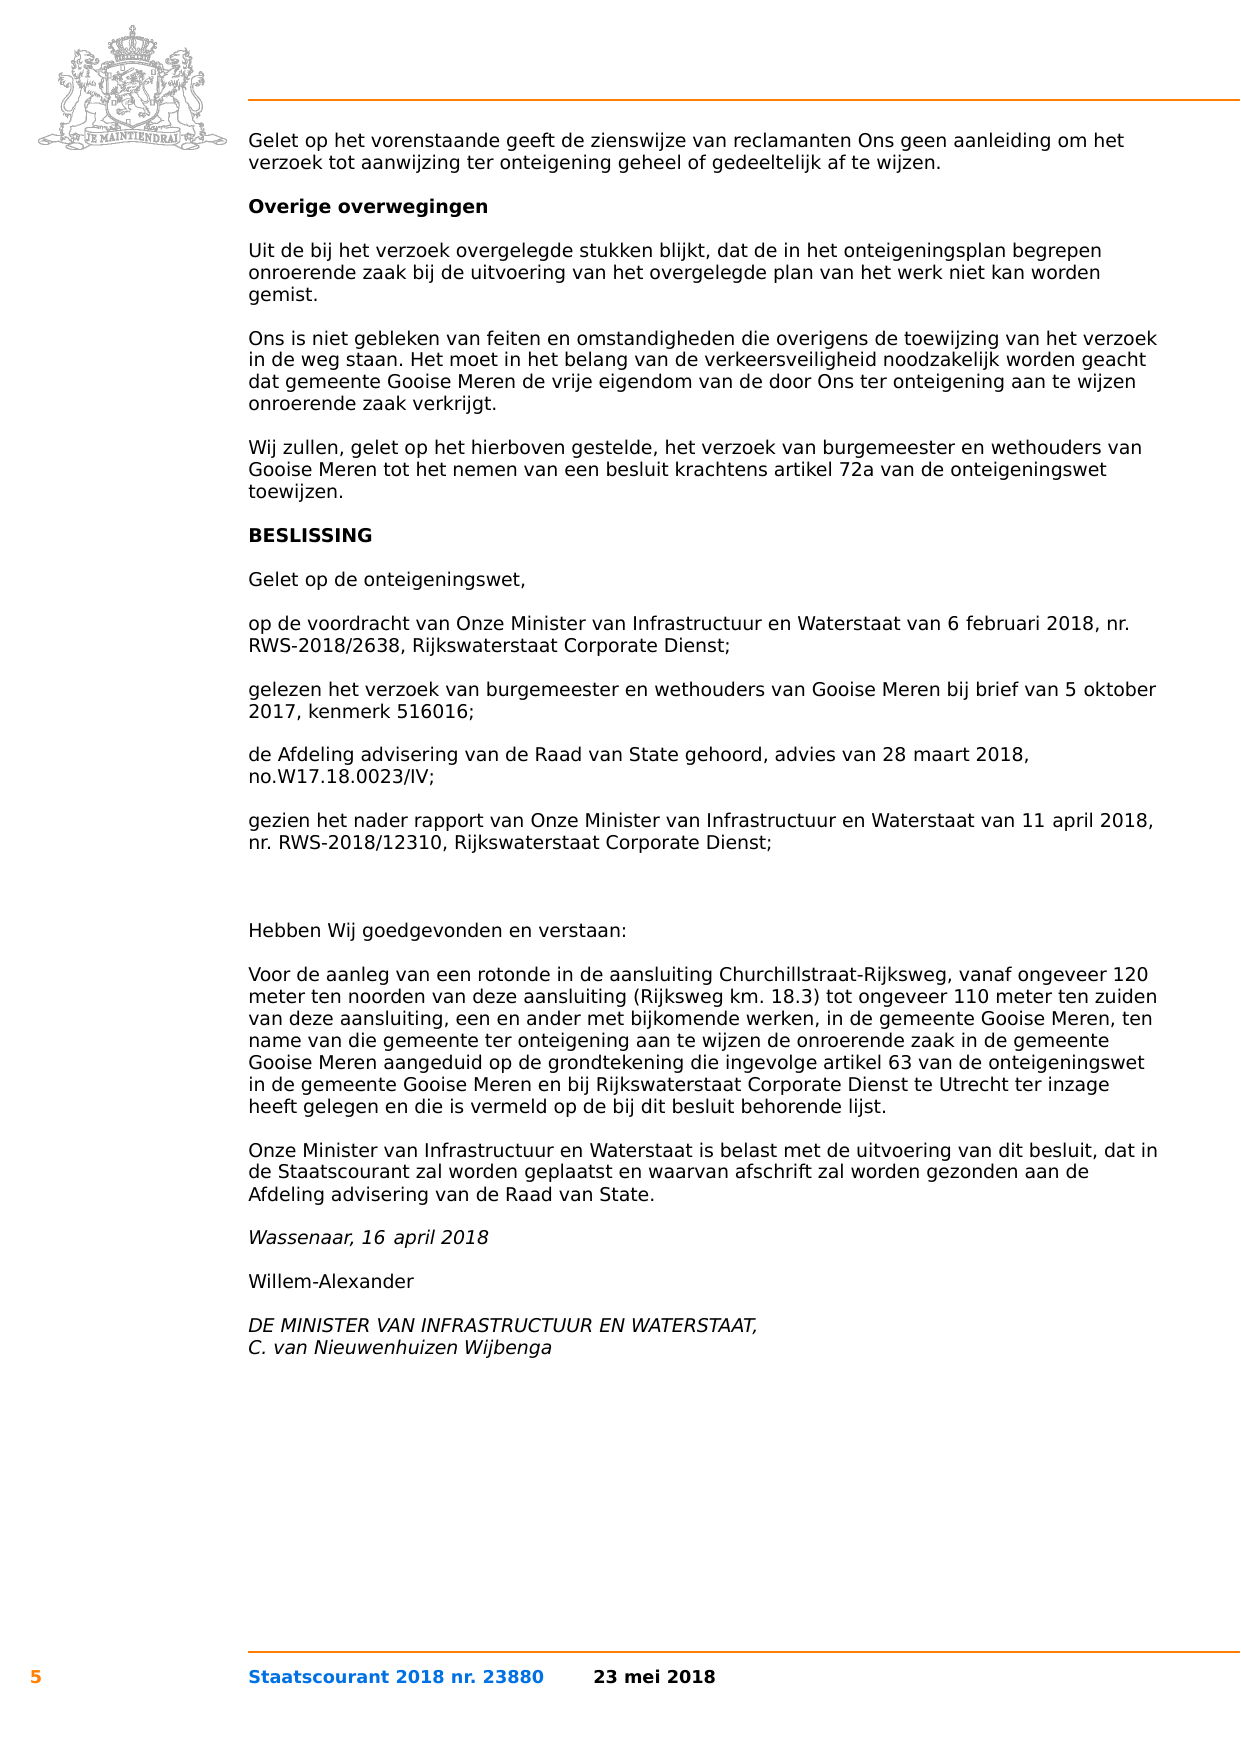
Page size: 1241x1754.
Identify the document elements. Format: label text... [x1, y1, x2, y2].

text Gelet op de onteigeningswet, [248, 569, 1163, 591]
text Ons is niet gebleken van feiten en omstandigheden die overigens de toewijzing van het verzoek in de weg staan. Het moet in het belang van de verkeersveiligheid noodzakelijk worden geacht dat gemeente Gooise Meren de vrije eigendom van de door Ons ter onteigening aan te wijzen onroerende zaak verkrijgt. [248, 327, 1163, 415]
text Onze Minister van Infrastructuur en Waterstaat is belast met de uitvoering van dit besluit, dat in de Staatscourant zal worden geplaatst en waarvan afschrift zal worden gezonden aan de Afdeling advisering van de Raad van State. [248, 1139, 1163, 1205]
text DE MINISTER VAN INFRASTRUCTUUR EN WATERSTAAT, C. van Nieuwenhuizen Wijbenga [248, 1315, 1163, 1359]
subtitle Overige overwegingen [248, 196, 1163, 218]
text Gelet op het vorenstaande geeft de zienswijze van reclamanten Ons geen aanleiding om het verzoek tot aanwijzing ter onteigening geheel of gedeeltelijk af te wijzen. [248, 130, 1163, 174]
picture [38, 25, 227, 150]
text gelezen het verzoek van burgemeester en wethouders van Gooise Meren bij brief van 5 oktober 2017, kenmerk 516016; [248, 678, 1163, 722]
text Voor de aanleg van een rotonde in de aansluiting Churchillstraat-Rijksweg, vanaf ongeveer 120 meter ten noorden van deze aansluiting (Rijksweg km. 18.3) tot ongeveer 110 meter ten zuiden van deze aansluiting, een en ander met bijkomende werken, in de gemeente Gooise Meren, ten name van die gemeente ter onteigening aan te wijzen de onroerende zaak in de gemeente Gooise Meren aangeduid op de grondtekening die ingevolge artikel 63 van de onteigeningswet in de gemeente Gooise Meren en bij Rijkswaterstaat Corporate Dienst te Utrecht ter inzage heeft gelegen en die is vermeld op de bij dit besluit behorende lijst. [248, 964, 1163, 1118]
text de Afdeling advisering van de Raad van State gehoord, advies van 28 maart 2018, no.W17.18.0023/IV; [248, 744, 1163, 788]
subtitle BESLISSING [248, 525, 1163, 547]
text Willem-Alexander [248, 1271, 1163, 1293]
text Hebben Wij goedgevonden en verstaan: [248, 920, 1163, 942]
text Wij zullen, gelet op het hierboven gestelde, het verzoek van burgemeester en wethouders van Gooise Meren tot het nemen van een besluit krachtens artikel 72a van de onteigeningswet toewijzen. [248, 437, 1163, 503]
text Wassenaar, 16 april 2018 [248, 1227, 1163, 1249]
text gezien het nader rapport van Onze Minister van Infrastructuur en Waterstaat van 11 april 2018, nr. RWS-2018/12310, Rijkswaterstaat Corporate Dienst; [248, 810, 1163, 854]
text op de voordracht van Onze Minister van Infrastructuur en Waterstaat van 6 februari 2018, nr. RWS-2018/2638, Rijkswaterstaat Corporate Dienst; [248, 613, 1163, 657]
text Uit de bij het verzoek overgelegde stukken blijkt, dat de in het onteigeningsplan begrepen onroerende zaak bij de uitvoering van het overgelegde plan van het werk niet kan worden gemist. [248, 239, 1163, 306]
